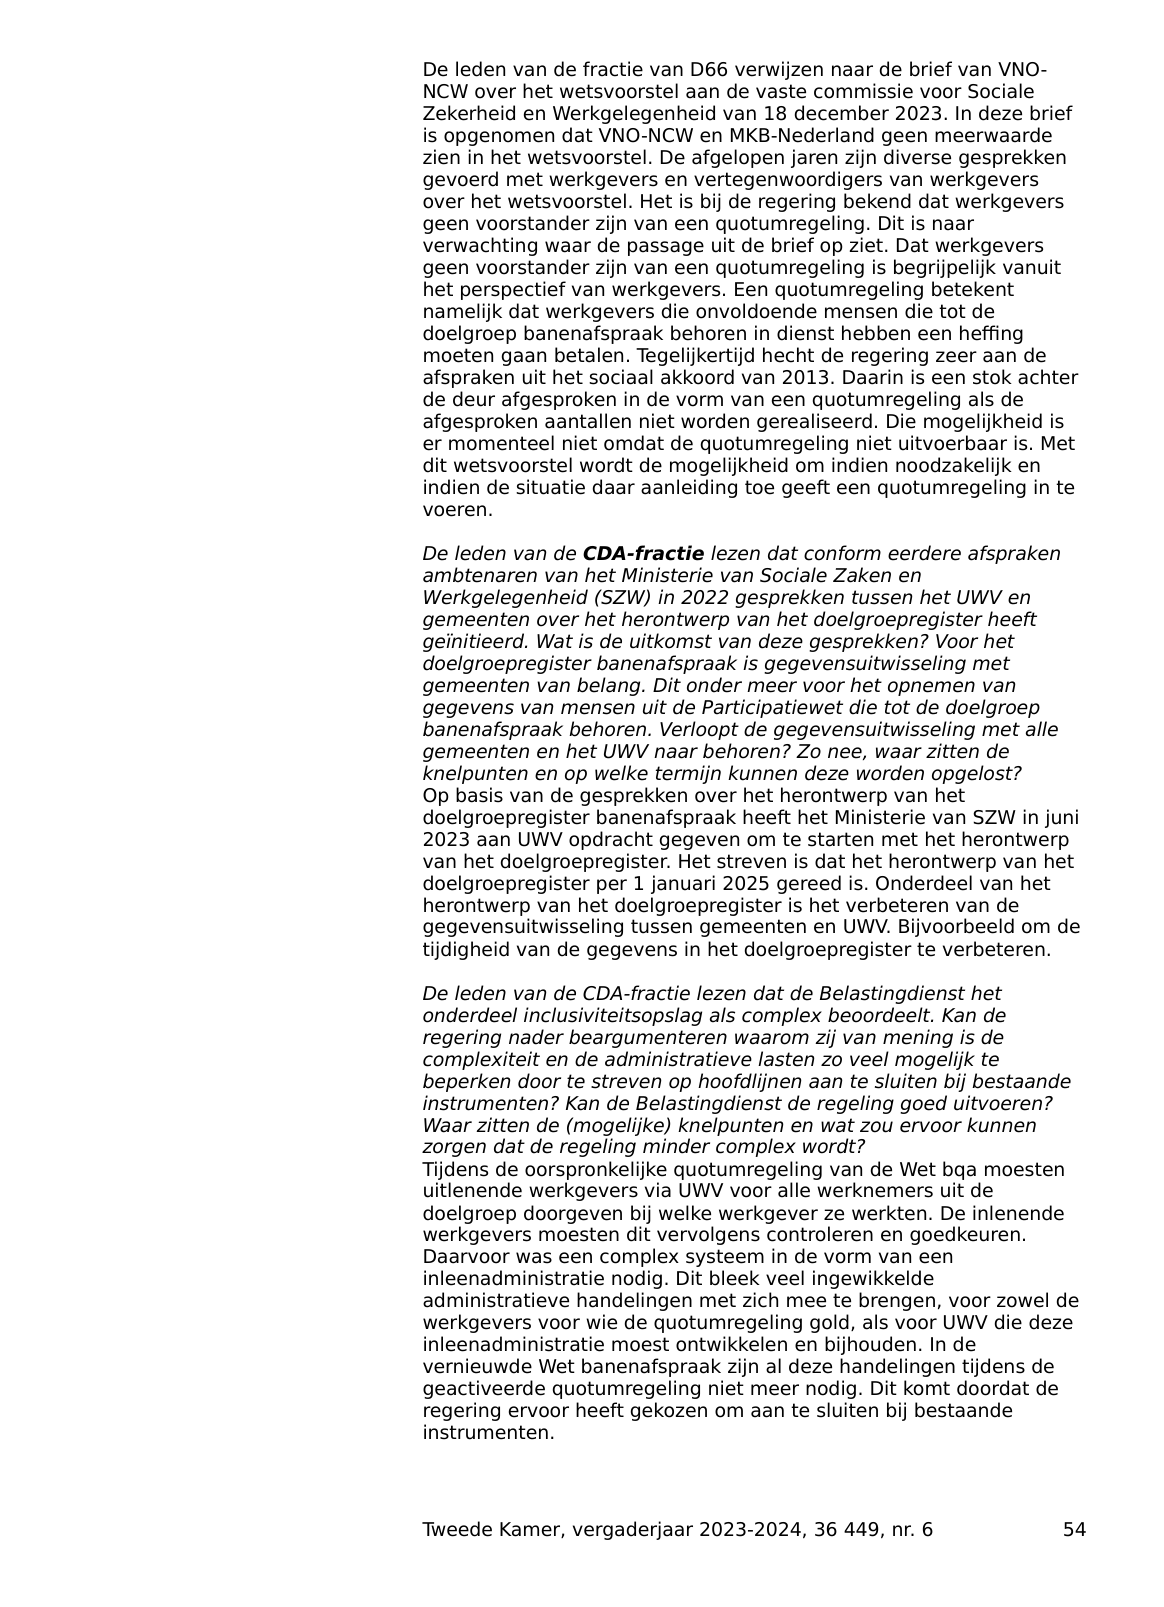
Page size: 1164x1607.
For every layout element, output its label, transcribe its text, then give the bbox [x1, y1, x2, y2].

text Op basis van de gesprekken over het herontwerp van het doelgroepregister banenafspraak heeft het Ministerie van SZW in juni 2023 aan UWV opdracht gegeven om te starten met het herontwerp van het doelgroepregister. Het streven is dat het herontwerp van het doelgroepregister per 1 januari 2025 gereed is. Onderdeel van het herontwerp van het doelgroepregister is het verbeteren van de gegevensuitwisseling tussen gemeenten en UWV. Bijvoorbeeld om de tijdigheid van de gegevens in het doelgroepregister te verbeteren. [422, 784, 1087, 960]
text Tijdens de oorspronkelijke quotumregeling van de Wet bqa moesten uitlenende werkgevers via UWV voor alle werknemers uit de doelgroep doorgeven bij welke werkgever ze werkten. De inlenende werkgevers moesten dit vervolgens controleren en goedkeuren. Daarvoor was een complex systeem in de vorm van een inleenadministratie nodig. Dit bleek veel ingewikkelde administratieve handelingen met zich mee te brengen, voor zowel de werkgevers voor wie de quotumregeling gold, als voor UWV die deze inleenadministratie moest ontwikkelen en bijhouden. In de vernieuwde Wet banenafspraak zijn al deze handelingen tijdens de geactiveerde quotumregeling niet meer nodig. Dit komt doordat de regering ervoor heeft gekozen om aan te sluiten bij bestaande instrumenten. [422, 1158, 1087, 1444]
text De leden van de CDA-fractie lezen dat de Belastingdienst het onderdeel inclusiviteitsopslag als complex beoordeelt. Kan de regering nader beargumenteren waarom zij van mening is de complexiteit en de administratieve lasten zo veel mogelijk te beperken door te streven op hoofdlijnen aan te sluiten bij bestaande instrumenten? Kan de Belastingdienst de regeling goed uitvoeren? Waar zitten de (mogelijke) knelpunten en wat zou ervoor kunnen zorgen dat de regeling minder complex wordt? [422, 983, 1087, 1158]
text De leden van de CDA-fractie lezen dat conform eerdere afspraken ambtenaren van het Ministerie van Sociale Zaken en Werkgelegenheid (SZW) in 2022 gesprekken tussen het UWV en gemeenten over het herontwerp van het doelgroepregister heeft geïnitieerd. Wat is de uitkomst van deze gesprekken? Voor het doelgroepregister banenafspraak is gegevensuitwisseling met gemeenten van belang. Dit onder meer voor het opnemen van gegevens van mensen uit de Participatiewet die tot de doelgroep banenafspraak behoren. Verloopt de gegevensuitwisseling met alle gemeenten en het UWV naar behoren? Zo nee, waar zitten de knelpunten en op welke termijn kunnen deze worden opgelost? [422, 543, 1087, 784]
text De leden van de fractie van D66 verwijzen naar de brief van VNO-NCW over het wetsvoorstel aan de vaste commissie voor Sociale Zekerheid en Werkgelegenheid van 18 december 2023. In deze brief is opgenomen dat VNO-NCW en MKB-Nederland geen meerwaarde zien in het wetsvoorstel. De afgelopen jaren zijn diverse gesprekken gevoerd met werkgevers en vertegenwoordigers van werkgevers over het wetsvoorstel. Het is bij de regering bekend dat werkgevers geen voorstander zijn van een quotumregeling. Dit is naar verwachting waar de passage uit de brief op ziet. Dat werkgevers geen voorstander zijn van een quotumregeling is begrijpelijk vanuit het perspectief van werkgevers. Een quotumregeling betekent namelijk dat werkgevers die onvoldoende mensen die tot de doelgroep banenafspraak behoren in dienst hebben een heffing moeten gaan betalen. Tegelijkertijd hecht de regering zeer aan de afspraken uit het sociaal akkoord van 2013. Daarin is een stok achter de deur afgesproken in de vorm van een quotumregeling als de afgesproken aantallen niet worden gerealiseerd. Die mogelijkheid is er momenteel niet omdat de quotumregeling niet uitvoerbaar is. Met dit wetsvoorstel wordt de mogelijkheid om indien noodzakelijk en indien de situatie daar aanleiding toe geeft een quotumregeling in te voeren. [422, 59, 1087, 521]
